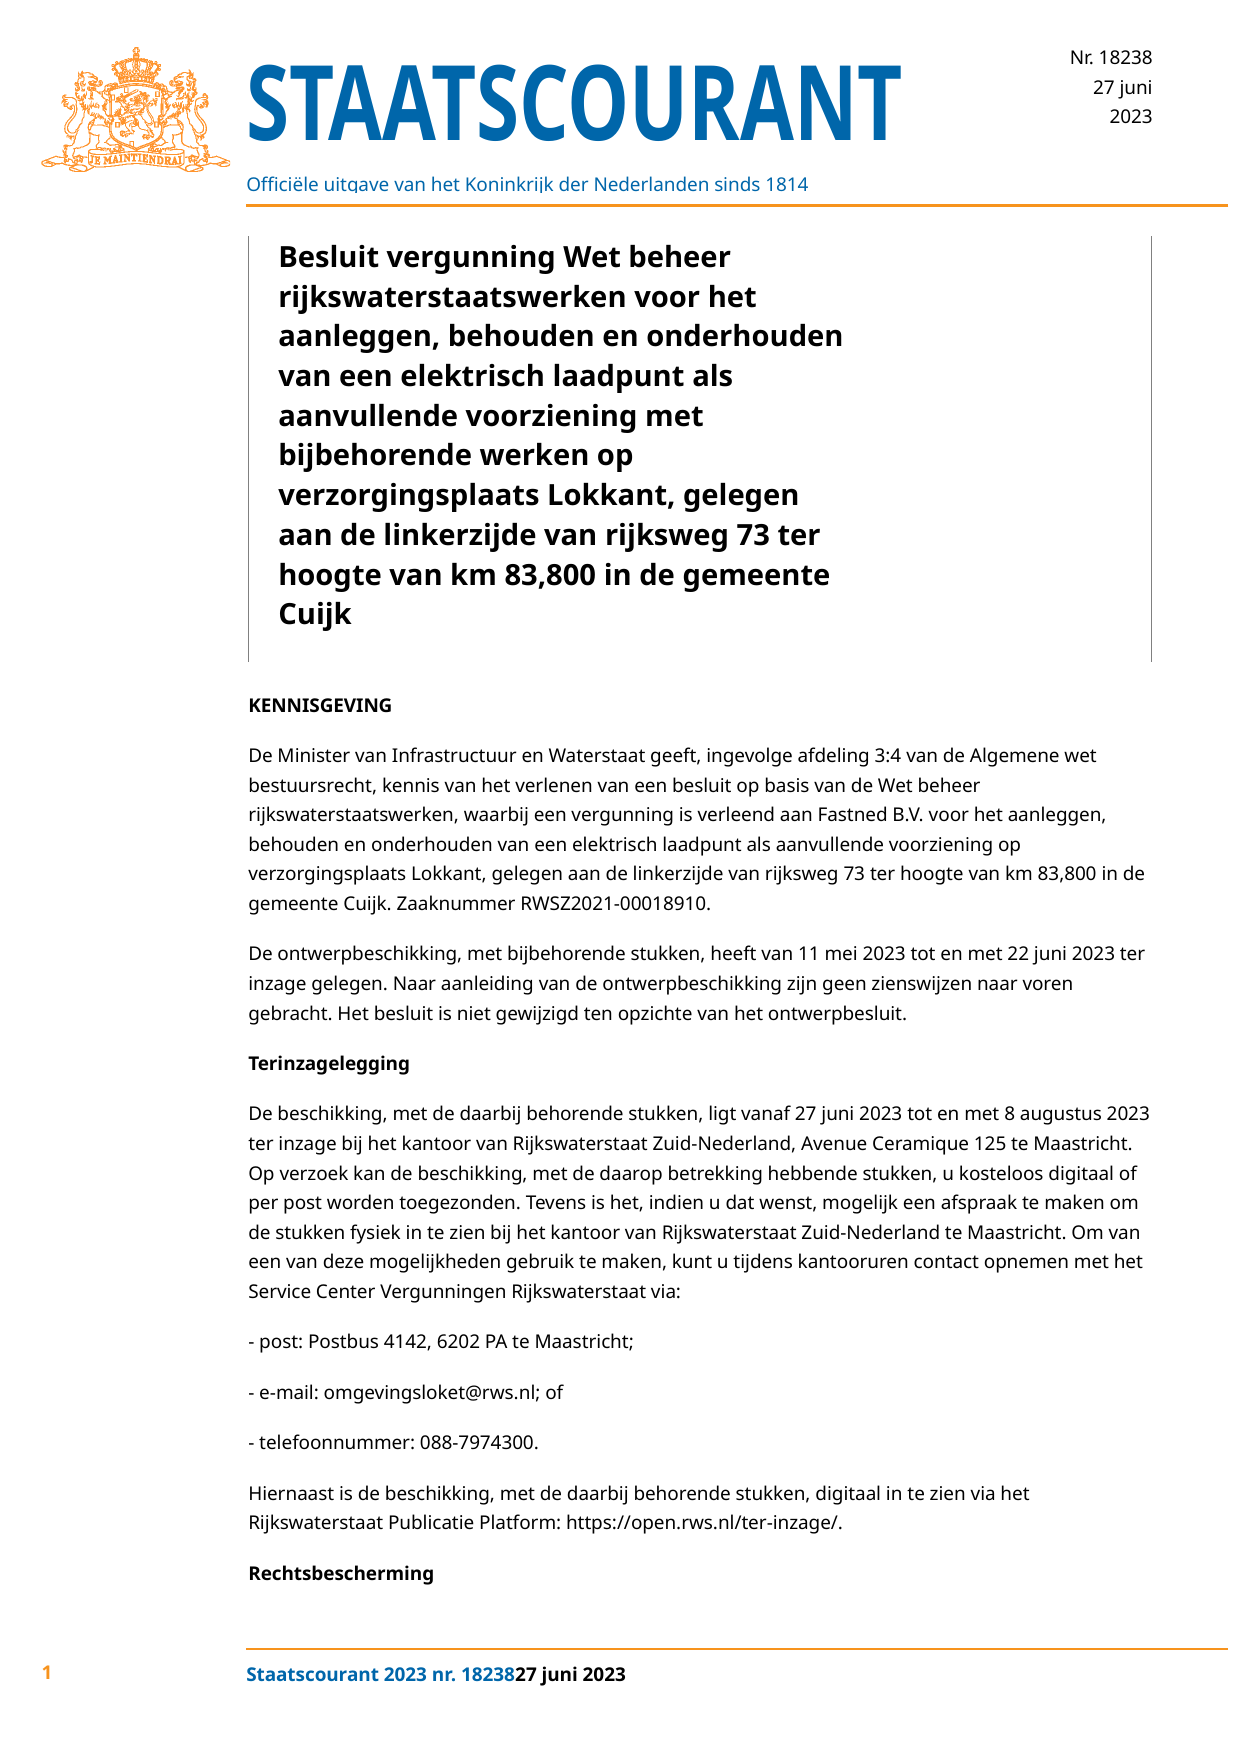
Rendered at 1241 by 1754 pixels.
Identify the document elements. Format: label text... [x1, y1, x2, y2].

text De Minister van Infrastructuur en Waterstaat geeft, ingevolge afdeling 3:4 van de Algemene wet bestuursrecht, kennis van het verlenen van een besluit op basis van de Wet beheer rijkswaterstaatswerken, waarbij een vergunning is verleend aan Fastned B.V. voor het aanleggen, behouden en onderhouden van een elektrisch laadpunt als aanvullende voorziening op verzorgingsplaats Lokkant, gelegen aan de linkerzijde van rijksweg 73 ter hoogte van km 83,800 in de gemeente Cuijk. Zaaknummer RWSZ2021-00018910. [248, 742, 1152, 916]
table_header [850, 236, 912, 413]
text Rechtsbescherming [248, 1560, 1152, 1585]
text - telefoonnummer: 088-7974300. [248, 1429, 1152, 1455]
picture [41, 47, 231, 172]
table_header Besluit vergunning Wet beheer rijkswaterstaatswerken voor het aanleggen, behouden en onderhouden van een elektrisch laadpunt als aanvullende voorziening met bijbehorende werken op verzorgingsplaats Lokkant, gelegen aan de linkerzijde van rijksweg 73 ter hoogte van km 83,800 in de gemeente Cuijk [249, 236, 850, 662]
text - post: Postbus 4142, 6202 PA te Maastricht; [248, 1328, 1152, 1354]
table_header [1090, 236, 1151, 413]
text KENNISGEVING [248, 692, 1152, 717]
text De ontwerpbeschikking, met bijbehorende stukken, heeft van 11 mei 2023 tot en met 22 juni 2023 ter inzage gelegen. Naar aanleiding van de ontwerpbeschikking zijn geen zienswijzen naar voren gebracht. Het besluit is niet gewijzigd ten opzichte van het ontwerpbesluit. [248, 941, 1152, 1025]
text - e-mail: omgevingsloket@rws.nl; of [248, 1379, 1152, 1404]
text Hiernaast is de beschikking, met de daarbij behorende stukken, digitaal in te zien via het Rijkswaterstaat Publicatie Platform: https://open.rws.nl/ter-inzage/. [248, 1480, 1152, 1535]
text Terinzagelegging [248, 1050, 1152, 1076]
text De beschikking, met de daarbij behorende stukken, ligt vanaf 27 juni 2023 tot en met 8 augustus 2023 ter inzage bij het kantoor van Rijkswaterstaat Zuid-Nederland, Avenue Ceramique 125 te Maastricht. Op verzoek kan de beschikking, met de daarop betrekking hebbende stukken, u kosteloos digitaal of per post worden toegezonden. Tevens is het, indien u dat wenst, mogelijk een afspraak te maken om de stukken fysiek in te zien bij het kantoor van Rijkswaterstaat Zuid-Nederland te Maastricht. Om van een van deze mogelijkheden gebruik te maken, kunt u tijdens kantooruren contact opnemen met het Service Center Vergunningen Rijkswaterstaat via: [248, 1101, 1152, 1304]
picture [912, 236, 1090, 414]
table_header [850, 414, 1151, 662]
